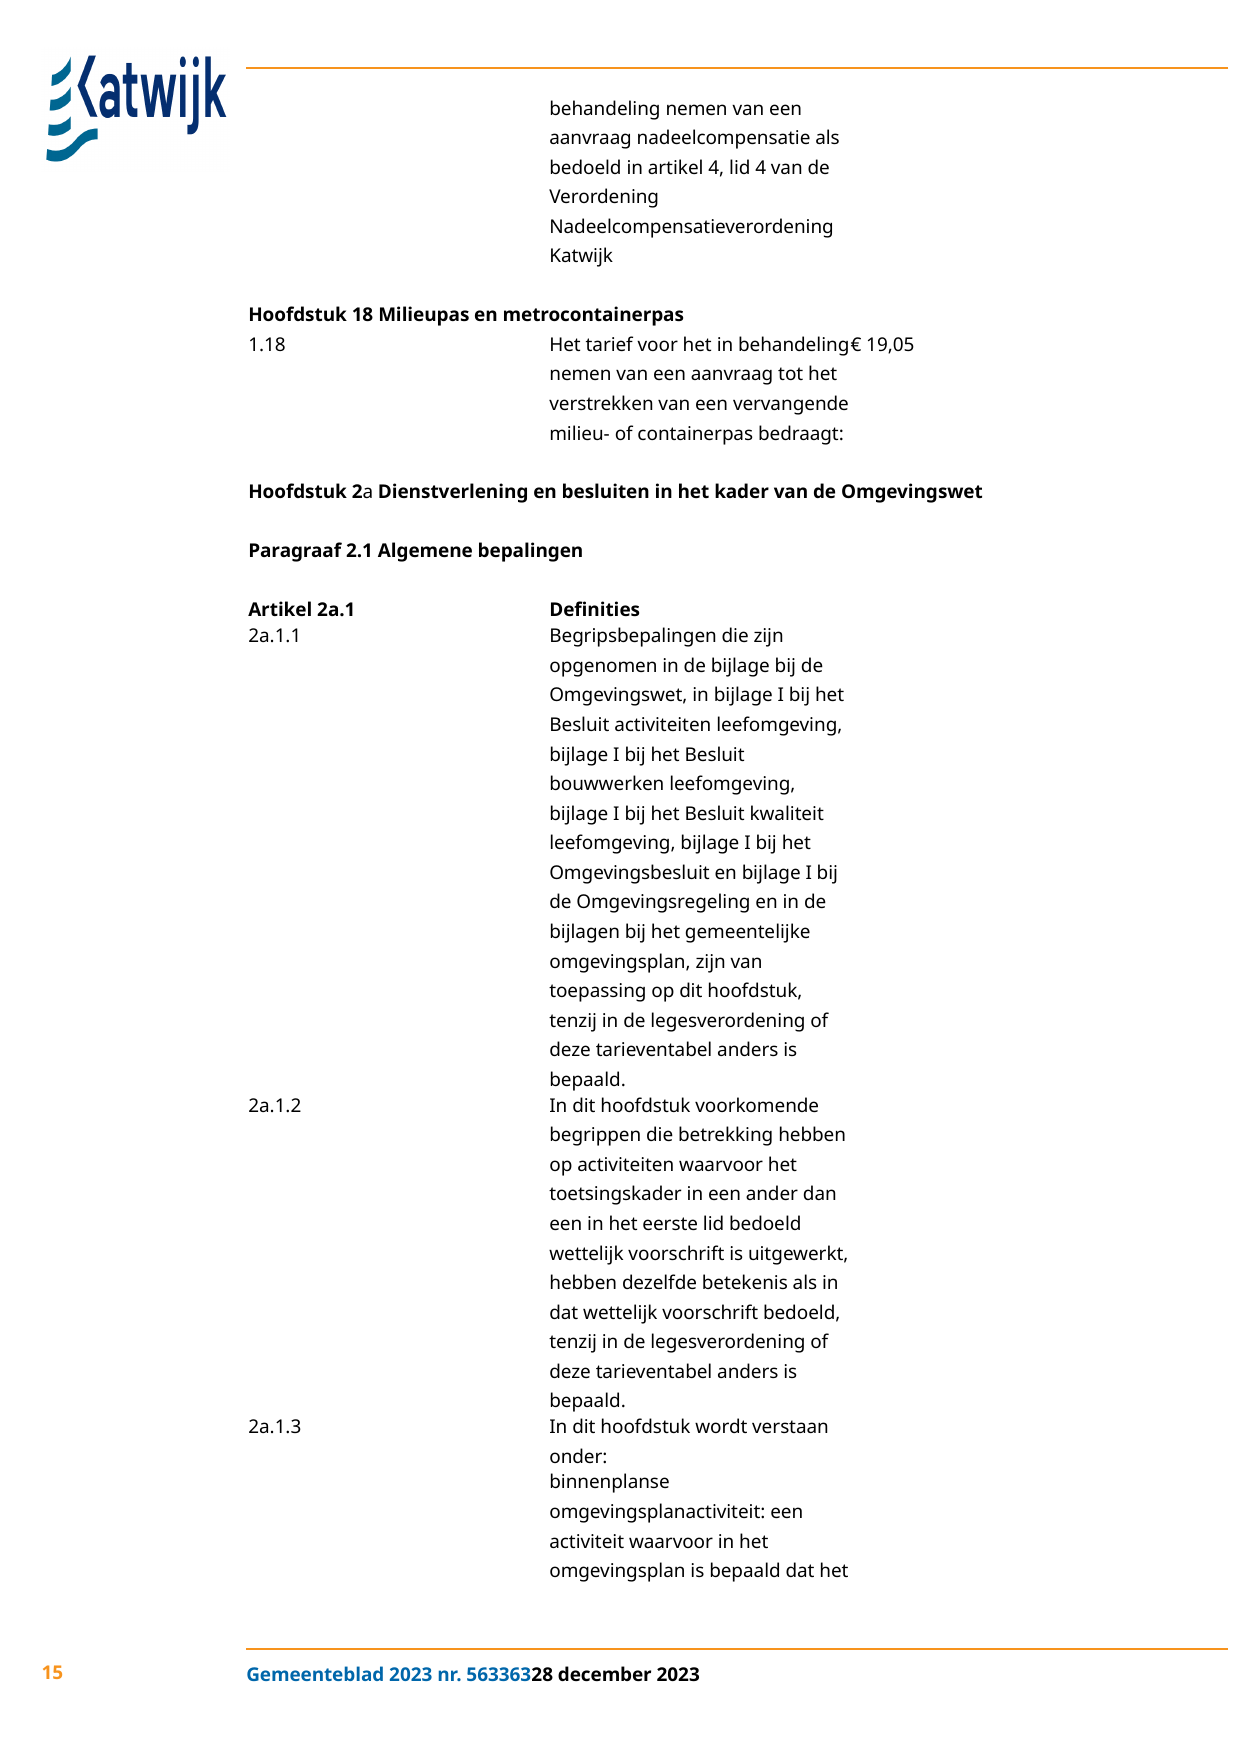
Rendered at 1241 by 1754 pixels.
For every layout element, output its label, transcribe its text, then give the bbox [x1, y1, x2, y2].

table_cell [850, 95, 1152, 268]
table_header 1.18 [248, 331, 549, 445]
table_cell In dit hoofdstuk voorkomende begrippen die betrekking hebben op activiteiten waarvoor het toetsingskader in een ander dan een in het eerste lid bedoeld wettelijk voorschrift is uitgewerkt, hebben dezelfde betekenis als in dat wettelijk voorschrift bedoeld, tenzij in de legesverordening of deze tarieventabel anders is bepaald. [549, 1092, 850, 1413]
table_cell binnenplanse omgevingsplanactiviteit: een activiteit waarvoor in het omgevingsplan is bepaald dat het [549, 1469, 850, 1583]
table_cell [248, 1469, 549, 1583]
table_cell 2a.1.1 [248, 623, 549, 1092]
table_cell Begripsbepalingen die zijn opgenomen in de bijlage bij de Omgevingswet, in bijlage I bij het Besluit activiteiten leefomgeving, bijlage I bij het Besluit bouwwerken leefomgeving, bijlage I bij het Besluit kwaliteit leefomgeving, bijlage I bij het Omgevingsbesluit en bijlage I bij de Omgevingsregeling en in de bijlagen bij het gemeentelijke omgevingsplan, zijn van toepassing op dit hoofdstuk, tenzij in de legesverordening of deze tarieventabel anders is bepaald. [549, 623, 850, 1092]
table_header Het tarief voor het in behandeling nemen van een aanvraag tot het verstrekken van een vervangende milieu- of containerpas bedraagt: [549, 331, 850, 445]
table_header [850, 597, 1152, 622]
table_cell [850, 623, 1152, 1092]
table_header € 19,05 [850, 331, 1152, 445]
table_cell 2a.1.3 [248, 1414, 549, 1469]
text Paragraaf 2.1 Algemene bepalingen [248, 537, 1152, 563]
table_cell In dit hoofdstuk wordt verstaan onder: [549, 1414, 850, 1469]
table_header Artikel 2a.1 [248, 597, 549, 622]
table_cell 2a.1.2 [248, 1092, 549, 1413]
table_header Definities [549, 597, 850, 622]
table_cell [248, 95, 549, 268]
table_cell [850, 1469, 1152, 1583]
picture [41, 47, 231, 172]
text Hoofdstuk 2a Dienstverlening en besluiten in het kader van de Omgevingswet [248, 478, 1152, 504]
table_cell behandeling nemen van een aanvraag nadeelcompensatie als bedoeld in artikel 4, lid 4 van de Verordening Nadeelcompensatieverordening Katwijk [549, 95, 850, 268]
table_cell [850, 1092, 1152, 1413]
table_cell [850, 1414, 1152, 1469]
text Hoofdstuk 18 Milieupas en metrocontainerpas [248, 301, 1152, 327]
